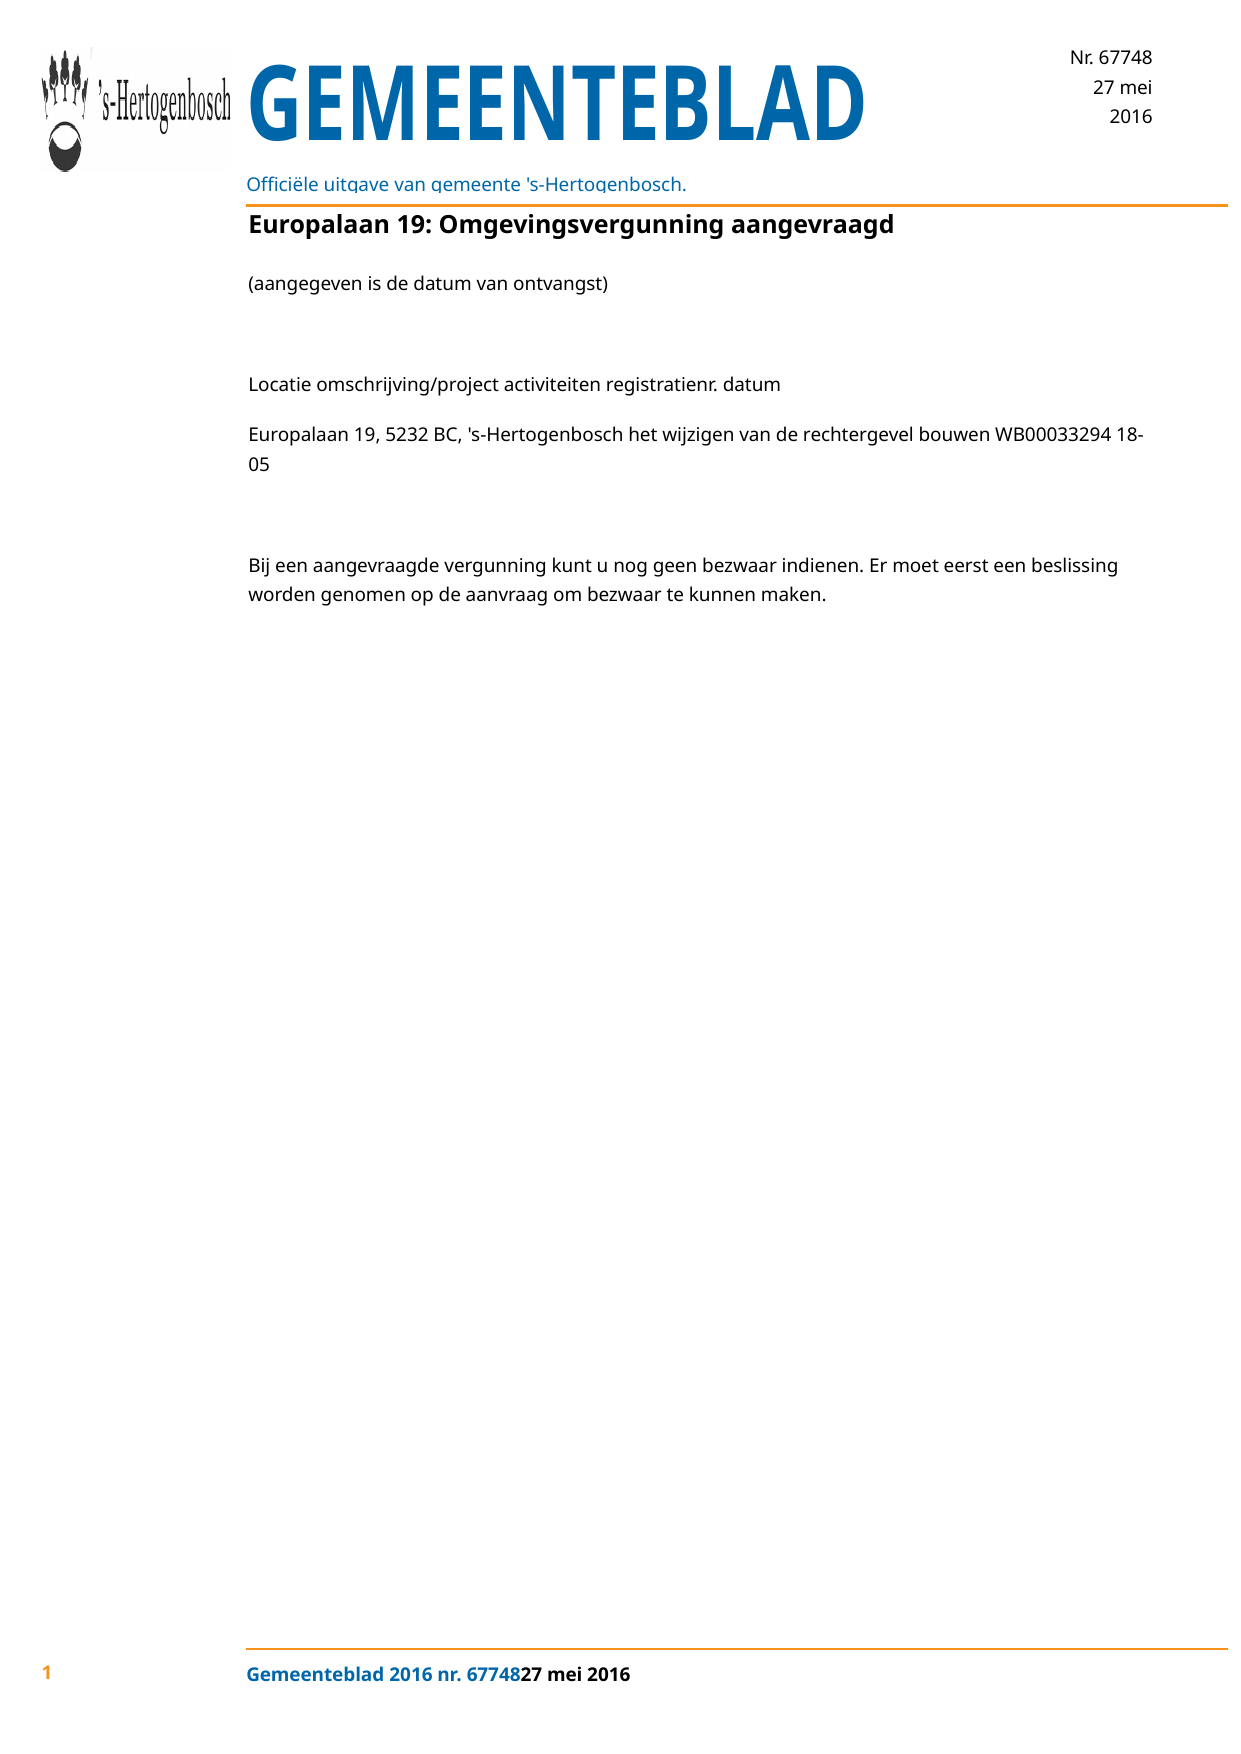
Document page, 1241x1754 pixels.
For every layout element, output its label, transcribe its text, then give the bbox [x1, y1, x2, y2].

text Europalaan 19: Omgevingsvergunning aangevraagd [248, 207, 1152, 241]
picture [41, 47, 231, 172]
text Locatie omschrijving/project activiteiten registratienr. datum [248, 371, 1152, 397]
text (aangegeven is de datum van ontvangst) [248, 270, 1152, 296]
text Europalaan 19, 5232 BC, 's-Hertogenbosch het wijzigen van de rechtergevel bouwen WB00033294 18-05 [248, 422, 1152, 477]
text Bij een aangevraagde vergunning kunt u nog geen bezwaar indienen. Er moet eerst een beslissing worden genomen op de aanvraag om bezwaar te kunnen maken. [248, 552, 1152, 607]
